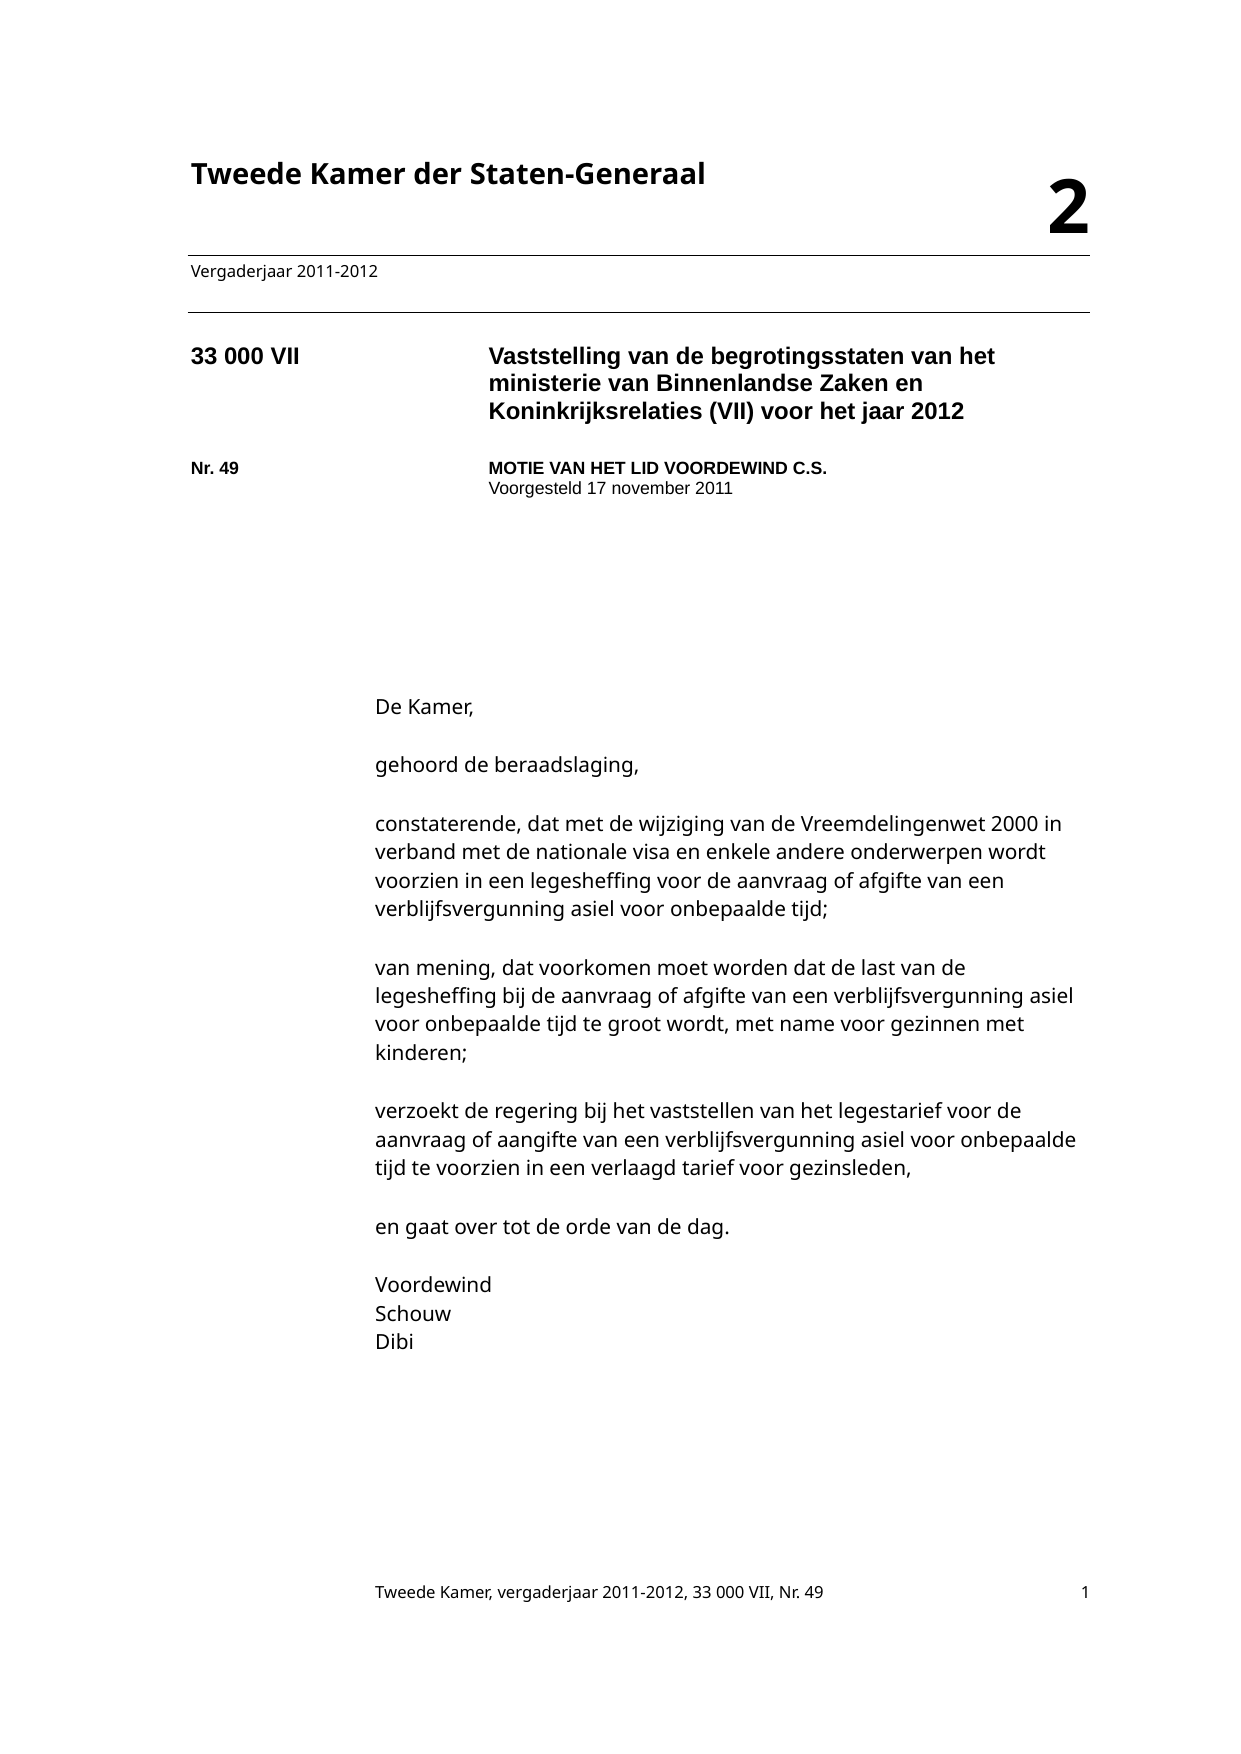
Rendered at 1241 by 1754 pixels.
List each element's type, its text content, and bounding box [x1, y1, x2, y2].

text Dibi [375, 1327, 1090, 1356]
text verzoekt de regering bij het vaststellen van het legestarief voor de aanvraag of aangifte van een verblijfsvergunning asiel voor onbepaalde tijd te voorzien in een verlaagd tarief voor gezinsleden, [375, 1096, 1090, 1182]
table_cell Vaststelling van de begrotingsstaten van het ministerie van Binnenlandse Zaken en Koninkrijksrelaties (VII) voor het jaar 2012 [485, 339, 1090, 454]
table_cell [188, 313, 485, 339]
text gehoord de beraadslaging, [375, 751, 1090, 779]
table_cell 33 000 VII [188, 339, 485, 454]
table_cell Nr. 49 [188, 455, 485, 573]
table_cell MOTIE VAN HET LID VOORDEWIND C.S. Voorgesteld 17 november 2011 [485, 455, 1090, 573]
text De Kamer, [375, 692, 1090, 721]
table_cell Vergaderjaar 2011-2012 [188, 256, 485, 312]
table_header Tweede Kamer der Staten-Generaal [188, 150, 909, 255]
text constaterende, dat met de wijziging van de Vreemdelingenwet 2000 in verband met de nationale visa en enkele andere onderwerpen wordt voorzien in een legesheffing voor de aanvraag of afgifte van een verblijfsvergunning asiel voor onbepaalde tijd; [375, 809, 1090, 923]
table_cell [485, 313, 1090, 339]
table_cell [485, 256, 1090, 312]
text Schouw [375, 1299, 1090, 1327]
text en gaat over tot de orde van de dag. [375, 1212, 1090, 1240]
text van mening, dat voorkomen moet worden dat de last van de legesheffing bij de aanvraag of afgifte van een verblijfsvergunning asiel voor onbepaalde tijd te groot wordt, met name voor gezinnen met kinderen; [375, 953, 1090, 1066]
text Voordewind [375, 1270, 1090, 1299]
table_header 2 [910, 150, 1090, 255]
